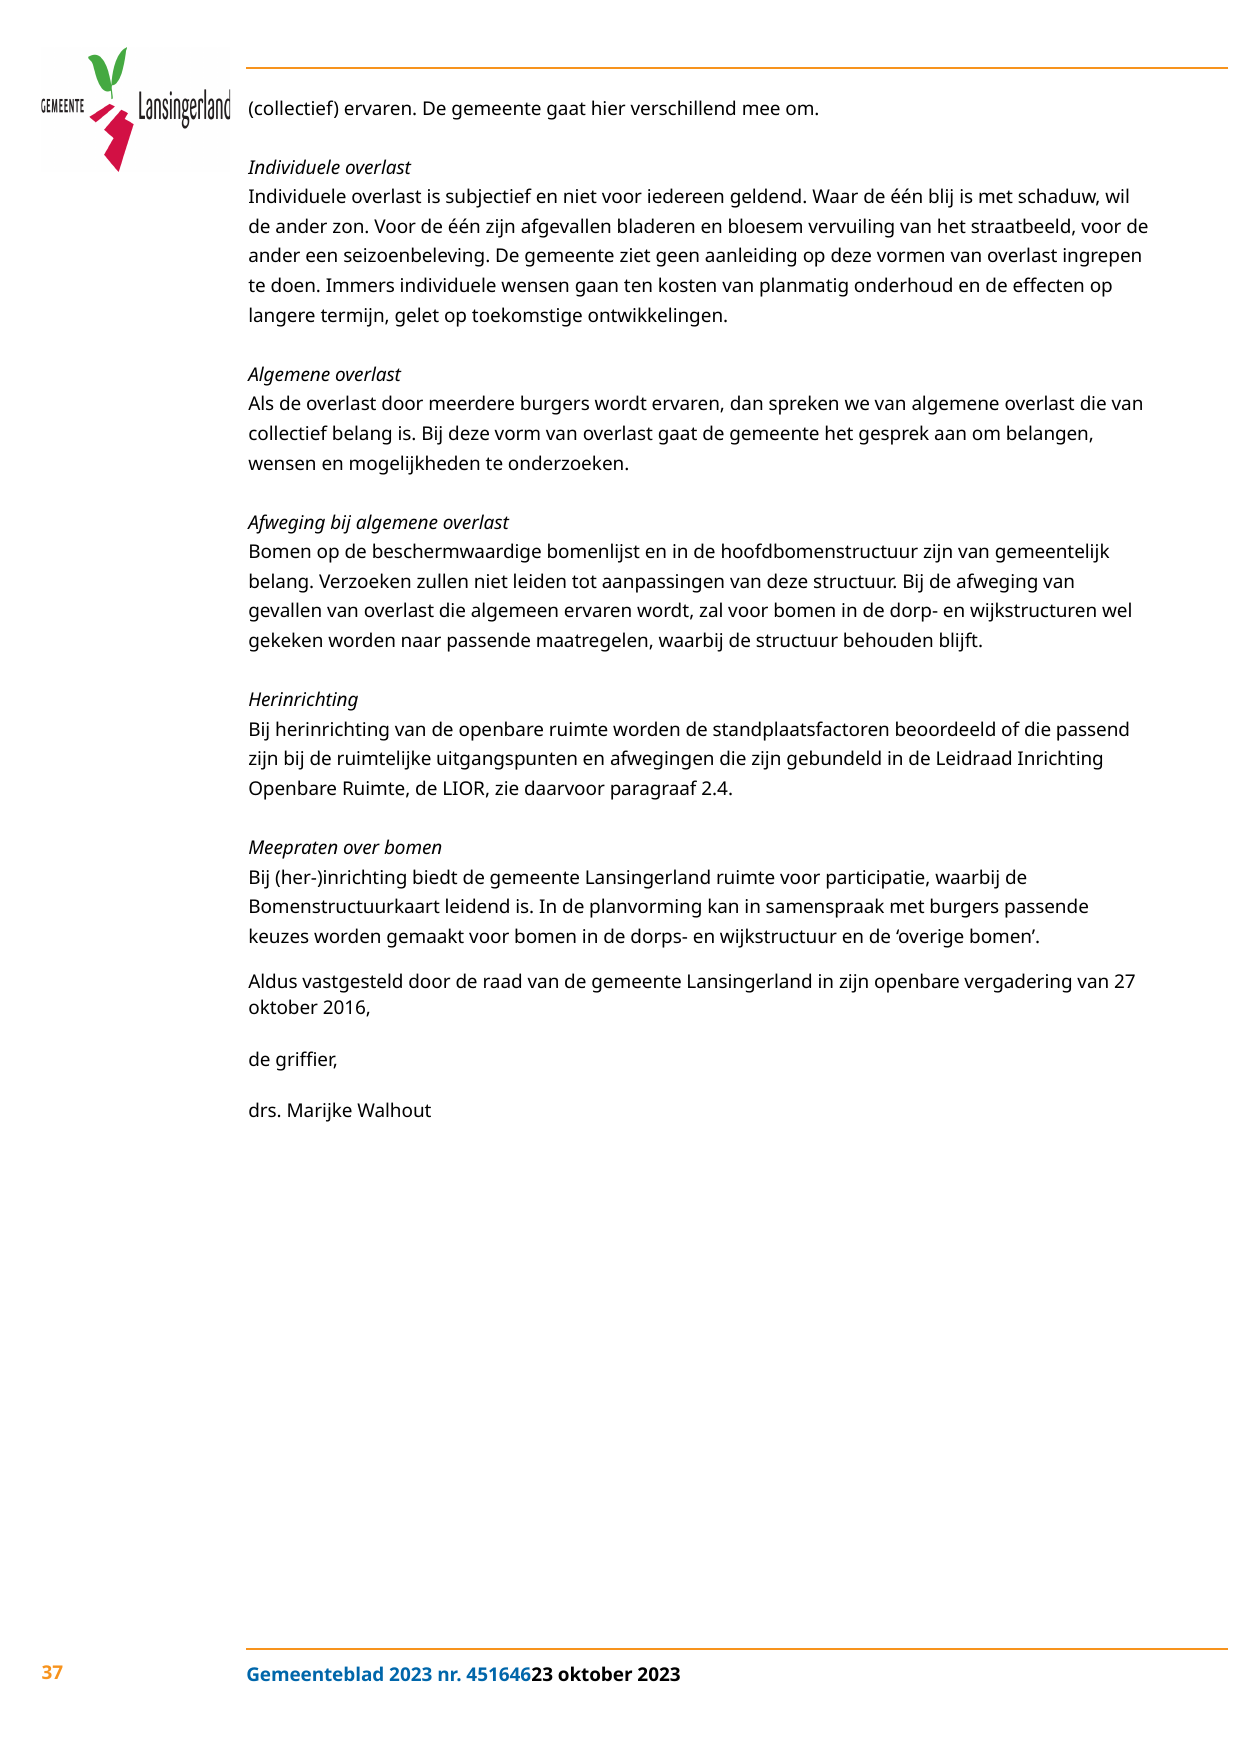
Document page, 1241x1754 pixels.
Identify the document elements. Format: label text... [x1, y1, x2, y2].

text Meepraten over bomen [248, 834, 1152, 860]
text (collectief) ervaren. De gemeente gaat hier verschillend mee om. [248, 95, 1152, 121]
text Herinrichting [248, 686, 1152, 712]
picture [41, 47, 231, 172]
text Bij (her-)inrichting biedt de gemeente Lansingerland ruimte voor participatie, waarbij de Bomenstructuurkaart leidend is. In de planvorming kan in samenspraak met burgers passende keuzes worden gemaakt voor bomen in de dorps- en wijkstructuur en de ‘overige bomen’. [248, 864, 1152, 949]
text Aldus vastgesteld door de raad van de gemeente Lansingerland in zijn openbare vergadering van 27 oktober 2016, [248, 969, 1152, 1020]
text Bomen op de beschermwaardige bomenlijst en in de hoofdbomenstructuur zijn van gemeentelijk belang. Verzoeken zullen niet leiden tot aanpassingen van deze structuur. Bij de afweging van gevallen van overlast die algemeen ervaren wordt, zal voor bomen in de dorp- en wijkstructuren wel gekeken worden naar passende maatregelen, waarbij de structuur behouden blijft. [248, 538, 1152, 653]
text Individuele overlast [248, 154, 1152, 180]
text Afweging bij algemene overlast [248, 509, 1152, 535]
text drs. Marijke Walhout [248, 1097, 1152, 1123]
text Individuele overlast is subjectief en niet voor iedereen geldend. Waar de één blij is met schaduw, wil de ander zon. Voor de één zijn afgevallen bladeren en bloesem vervuiling van het straatbeeld, voor de ander een seizoenbeleving. De gemeente ziet geen aanleiding op deze vormen van overlast ingrepen te doen. Immers individuele wensen gaan ten kosten van planmatig onderhoud en de effecten op langere termijn, gelet op toekomstige ontwikkelingen. [248, 183, 1152, 328]
text Algemene overlast [248, 361, 1152, 387]
text Als de overlast door meerdere burgers wordt ervaren, dan spreken we van algemene overlast die van collectief belang is. Bij deze vorm van overlast gaat de gemeente het gesprek aan om belangen, wensen en mogelijkheden te onderzoeken. [248, 391, 1152, 476]
text de griffier, [248, 1046, 1152, 1072]
text Bij herinrichting van de openbare ruimte worden de standplaatsfactoren beoordeeld of die passend zijn bij de ruimtelijke uitgangspunten en afwegingen die zijn gebundeld in de Leidraad Inrichting Openbare Ruimte, de LIOR, zie daarvoor paragraaf 2.4. [248, 716, 1152, 801]
